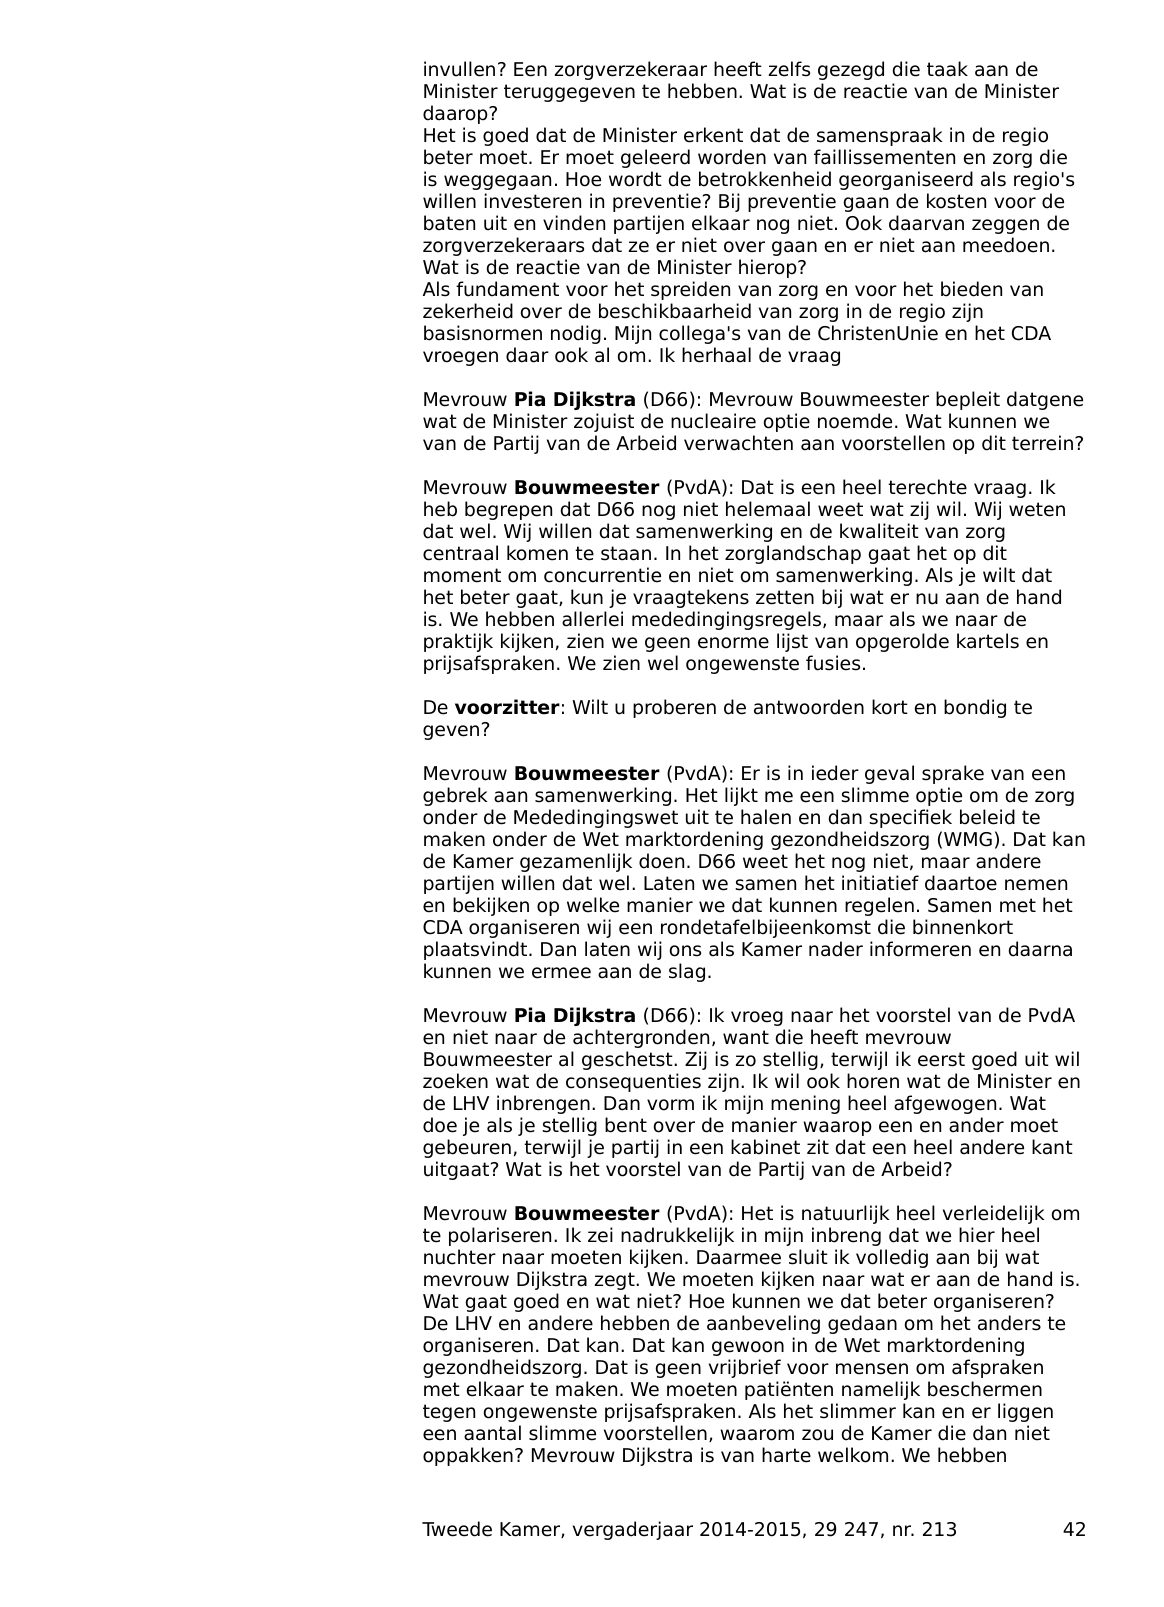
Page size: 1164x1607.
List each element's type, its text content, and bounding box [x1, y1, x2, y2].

text Het is goed dat de Minister erkent dat de samenspraak in de regio beter moet. Er moet geleerd worden van faillissementen en zorg die is weggegaan. Hoe wordt de betrokkenheid georganiseerd als regio's willen investeren in preventie? Bij preventie gaan de kosten voor de baten uit en vinden partijen elkaar nog niet. Ook daarvan zeggen de zorgverzekeraars dat ze er niet over gaan en er niet aan meedoen. Wat is de reactie van de Minister hierop? [422, 125, 1087, 279]
text De voorzitter: Wilt u proberen de antwoorden kort en bondig te geven? [422, 697, 1087, 741]
text Mevrouw Pia Dijkstra (D66): Ik vroeg naar het voorstel van de PvdA en niet naar de achtergronden, want die heeft mevrouw Bouwmeester al geschetst. Zij is zo stellig, terwijl ik eerst goed uit wil zoeken wat de consequenties zijn. Ik wil ook horen wat de Minister en de LHV inbrengen. Dan vorm ik mijn mening heel afgewogen. Wat doe je als je stellig bent over de manier waarop een en ander moet gebeuren, terwijl je partij in een kabinet zit dat een heel andere kant uitgaat? Wat is het voorstel van de Partij van de Arbeid? [422, 1005, 1087, 1181]
text Als fundament voor het spreiden van zorg en voor het bieden van zekerheid over de beschikbaarheid van zorg in de regio zijn basisnormen nodig. Mijn collega's van de ChristenUnie en het CDA vroegen daar ook al om. Ik herhaal de vraag [422, 279, 1087, 367]
text Mevrouw Bouwmeester (PvdA): Er is in ieder geval sprake van een gebrek aan samenwerking. Het lijkt me een slimme optie om de zorg onder de Mededingingswet uit te halen en dan specifiek beleid te maken onder de Wet marktordening gezondheidszorg (WMG). Dat kan de Kamer gezamenlijk doen. D66 weet het nog niet, maar andere partijen willen dat wel. Laten we samen het initiatief daartoe nemen en bekijken op welke manier we dat kunnen regelen. Samen met het CDA organiseren wij een rondetafelbijeenkomst die binnenkort plaatsvindt. Dan laten wij ons als Kamer nader informeren en daarna kunnen we ermee aan de slag. [422, 763, 1087, 983]
text Mevrouw Bouwmeester (PvdA): Het is natuurlijk heel verleidelijk om te polariseren. Ik zei nadrukkelijk in mijn inbreng dat we hier heel nuchter naar moeten kijken. Daarmee sluit ik volledig aan bij wat mevrouw Dijkstra zegt. We moeten kijken naar wat er aan de hand is. Wat gaat goed en wat niet? Hoe kunnen we dat beter organiseren? De LHV en andere hebben de aanbeveling gedaan om het anders te organiseren. Dat kan. Dat kan gewoon in de Wet marktordening gezondheidszorg. Dat is geen vrijbrief voor mensen om afspraken met elkaar te maken. We moeten patiënten namelijk beschermen tegen ongewenste prijsafspraken. Als het slimmer kan en er liggen een aantal slimme voorstellen, waarom zou de Kamer die dan niet oppakken? Mevrouw Dijkstra is van harte welkom. We hebben [422, 1203, 1087, 1467]
text Mevrouw Pia Dijkstra (D66): Mevrouw Bouwmeester bepleit datgene wat de Minister zojuist de nucleaire optie noemde. Wat kunnen we van de Partij van de Arbeid verwachten aan voorstellen op dit terrein? [422, 389, 1087, 455]
text Mevrouw Bouwmeester (PvdA): Dat is een heel terechte vraag. Ik heb begrepen dat D66 nog niet helemaal weet wat zij wil. Wij weten dat wel. Wij willen dat samenwerking en de kwaliteit van zorg centraal komen te staan. In het zorglandschap gaat het op dit moment om concurrentie en niet om samenwerking. Als je wilt dat het beter gaat, kun je vraagtekens zetten bij wat er nu aan de hand is. We hebben allerlei mededingingsregels, maar als we naar de praktijk kijken, zien we geen enorme lijst van opgerolde kartels en prijsafspraken. We zien wel ongewenste fusies. [422, 477, 1087, 675]
text invullen? Een zorgverzekeraar heeft zelfs gezegd die taak aan de Minister teruggegeven te hebben. Wat is de reactie van de Minister daarop? [422, 59, 1087, 125]
